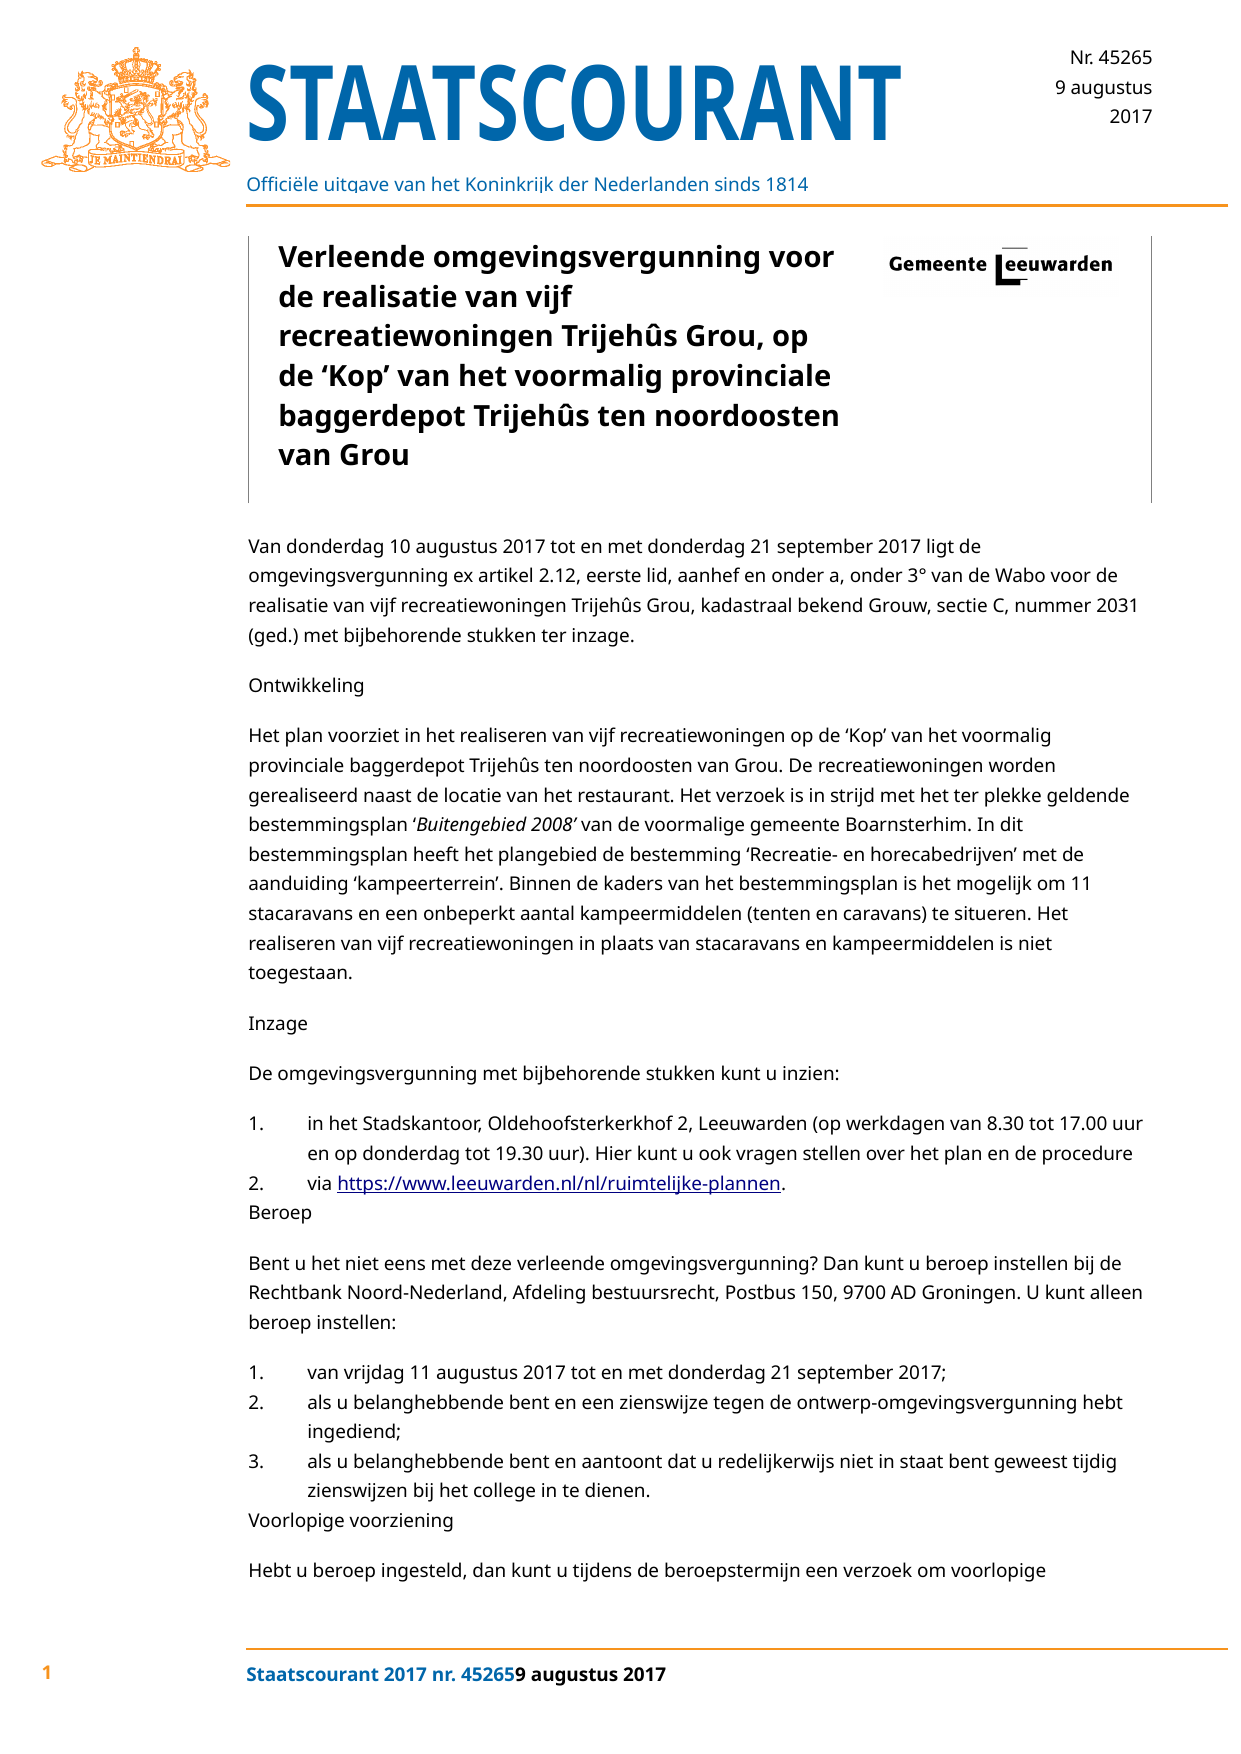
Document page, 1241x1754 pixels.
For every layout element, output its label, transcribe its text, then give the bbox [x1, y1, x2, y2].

text De omgevingsvergunning met bijbehorende stukken kunt u inzien: [248, 1060, 1152, 1086]
text Van donderdag 10 augustus 2017 tot en met donderdag 21 september 2017 ligt de omgevingsvergunning ex artikel 2.12, eerste lid, aanhef en onder a, onder 3° van de Wabo voor de realisatie van vijf recreatiewoningen Trijehûs Grou, kadastraal bekend Grouw, sectie C, nummer 2031 (ged.) met bijbehorende stukken ter inzage. [248, 533, 1152, 647]
list van vrijdag 11 augustus 2017 tot en met donderdag 21 september 2017; [248, 1359, 1152, 1385]
text Bent u het niet eens met deze verleende omgevingsvergunning? Dan kunt u beroep instellen bij de Rechtbank Noord-Nederland, Afdeling bestuursrecht, Postbus 150, 9700 AD Groningen. U kunt alleen beroep instellen: [248, 1250, 1152, 1334]
text Beroep [248, 1199, 1152, 1225]
list in het Stadskantoor, Oldehoofsterkerkhof 2, Leeuwarden (op werkdagen van 8.30 tot 17.00 uur en op donderdag tot 19.30 uur). Hier kunt u ook vragen stellen over het plan en de procedure [248, 1111, 1152, 1166]
picture [882, 236, 1119, 297]
text Ontwikkeling [248, 672, 1152, 698]
text Voorlopige voorziening [248, 1507, 1152, 1533]
text Hebt u beroep ingesteld, dan kunt u tijdens de beroepstermijn een verzoek om voorlopige [248, 1558, 1152, 1583]
table_header Verleende omgevingsvergunning voor de realisatie van vijf recreatiewoningen Trijehûs Grou, op de ‘Kop’ van het voormalig provinciale baggerdepot Trijehûs ten noordoosten van Grou [249, 236, 850, 503]
list via https://www.leeuwarden.nl/nl/ruimtelijke-plannen. [248, 1170, 1152, 1195]
picture [41, 47, 231, 172]
text Inzage [248, 1010, 1152, 1035]
table_header [850, 236, 1151, 503]
list als u belanghebbende bent en een zienswijze tegen de ontwerp-omgevingsvergunning hebt ingediend; [248, 1389, 1152, 1444]
list als u belanghebbende bent en aantoont dat u redelijkerwijs niet in staat bent geweest tijdig zienswijzen bij het college in te dienen. [248, 1448, 1152, 1503]
text Het plan voorziet in het realiseren van vijf recreatiewoningen op de ‘Kop’ van het voormalig provinciale baggerdepot Trijehûs ten noordoosten van Grou. De recreatiewoningen worden gerealiseerd naast de locatie van het restaurant. Het verzoek is in strijd met het ter plekke geldende bestemmingsplan ‘Buitengebied 2008’ van de voormalige gemeente Boarnsterhim. In dit bestemmingsplan heeft het plangebied de bestemming ‘Recreatie- en horecabedrijven’ met de aanduiding ‘kampeerterrein’. Binnen de kaders van het bestemmingsplan is het mogelijk om 11 stacaravans en een onbeperkt aantal kampeermiddelen (tenten en caravans) te situeren. Het realiseren van vijf recreatiewoningen in plaats van stacaravans en kampeermiddelen is niet toegestaan. [248, 723, 1152, 985]
